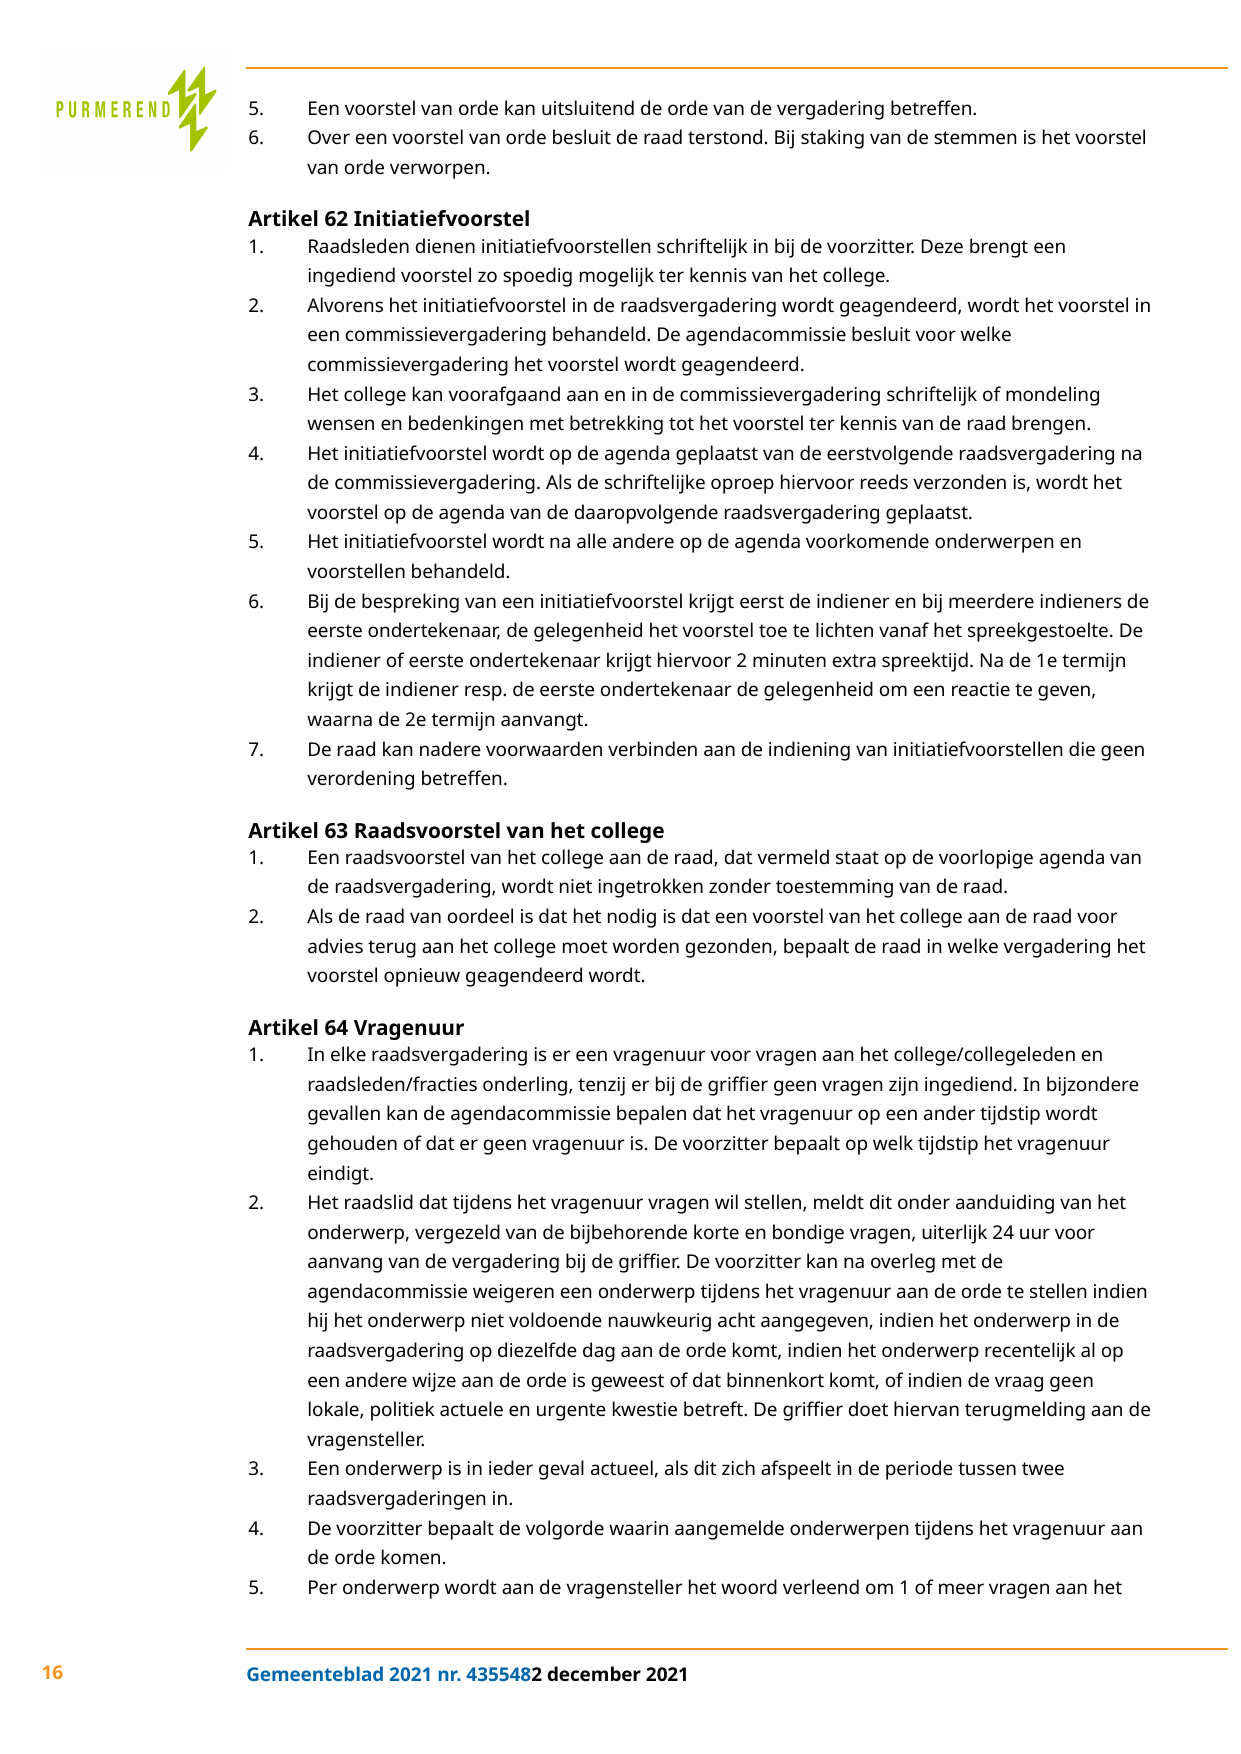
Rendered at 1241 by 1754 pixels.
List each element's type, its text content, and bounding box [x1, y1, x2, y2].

list Een raadsvoorstel van het college aan de raad, dat vermeld staat op de voorlopige agenda van de raadsvergadering, wordt niet ingetrokken zonder toestemming van de raad. [248, 844, 1152, 899]
list De raad kan nadere voorwaarden verbinden aan de indiening van initiatiefvoorstellen die geen verordening betreffen. [248, 736, 1152, 791]
list Als de raad van oordeel is dat het nodig is dat een voorstel van het college aan de raad voor advies terug aan het college moet worden gezonden, bepaalt de raad in welke vergadering het voorstel opnieuw geagendeerd wordt. [248, 903, 1152, 988]
list Het initiatiefvoorstel wordt op de agenda geplaatst van de eerstvolgende raadsvergadering na de commissievergadering. Als de schriftelijke oproep hiervoor reeds verzonden is, wordt het voorstel op de agenda van de daaropvolgende raadsvergadering geplaatst. [248, 440, 1152, 525]
list De voorzitter bepaalt de volgorde waarin aangemelde onderwerpen tijdens het vragenuur aan de orde komen. [248, 1515, 1152, 1570]
list Raadsleden dienen initiatiefvoorstellen schriftelijk in bij de voorzitter. Deze brengt een ingediend voorstel zo spoedig mogelijk ter kennis van het college. [248, 233, 1152, 288]
list Het raadslid dat tijdens het vragenuur vragen wil stellen, meldt dit onder aanduiding van het onderwerp, vergezeld van de bijbehorende korte en bondige vragen, uiterlijk 24 uur voor aanvang van de vergadering bij de griffier. De voorzitter kan na overleg met de agendacommissie weigeren een onderwerp tijdens het vragenuur aan de orde te stellen indien hij het onderwerp niet voldoende nauwkeurig acht aangegeven, indien het onderwerp in de raadsvergadering op diezelfde dag aan de orde komt, indien het onderwerp recentelijk al op een andere wijze aan de orde is geweest of dat binnenkort komt, of indien de vraag geen lokale, politiek actuele en urgente kwestie betreft. De griffier doet hiervan terugmelding aan de vragensteller. [248, 1189, 1152, 1452]
text Artikel 64 Vragenuur [248, 1013, 1152, 1041]
list Bij de bespreking van een initiatiefvoorstel krijgt eerst de indiener en bij meerdere indieners de eerste ondertekenaar, de gelegenheid het voorstel toe te lichten vanaf het spreekgestoelte. De indiener of eerste ondertekenaar krijgt hiervoor 2 minuten extra spreektijd. Na de 1e termijn krijgt de indiener resp. de eerste ondertekenaar de gelegenheid om een reactie te geven, waarna de 2e termijn aanvangt. [248, 588, 1152, 732]
list In elke raadsvergadering is er een vragenuur voor vragen aan het college/collegeleden en raadsleden/fracties onderling, tenzij er bij de griffier geen vragen zijn ingediend. In bijzondere gevallen kan de agendacommissie bepalen dat het vragenuur op een ander tijdstip wordt gehouden of dat er geen vragenuur is. De voorzitter bepaalt op welk tijdstip het vragenuur eindigt. [248, 1041, 1152, 1185]
list Het initiatiefvoorstel wordt na alle andere op de agenda voorkomende onderwerpen en voorstellen behandeld. [248, 529, 1152, 584]
text Artikel 63 Raadsvoorstel van het college [248, 816, 1152, 844]
list Een onderwerp is in ieder geval actueel, als dit zich afspeelt in de periode tussen twee raadsvergaderingen in. [248, 1456, 1152, 1511]
list Alvorens het initiatiefvoorstel in de raadsvergadering wordt geagendeerd, wordt het voorstel in een commissievergadering behandeld. De agendacommissie besluit voor welke commissievergadering het voorstel wordt geagendeerd. [248, 292, 1152, 377]
list Per onderwerp wordt aan de vragensteller het woord verleend om 1 of meer vragen aan het [248, 1574, 1152, 1599]
list Over een voorstel van orde besluit de raad terstond. Bij staking van de stemmen is het voorstel van orde verworpen. [248, 124, 1152, 180]
list Een voorstel van orde kan uitsluitend de orde van de vergadering betreffen. [248, 95, 1152, 121]
picture [41, 47, 231, 172]
text Artikel 62 Initiatiefvoorstel [248, 204, 1152, 233]
list Het college kan voorafgaand aan en in de commissievergadering schriftelijk of mondeling wensen en bedenkingen met betrekking tot het voorstel ter kennis van de raad brengen. [248, 381, 1152, 436]
